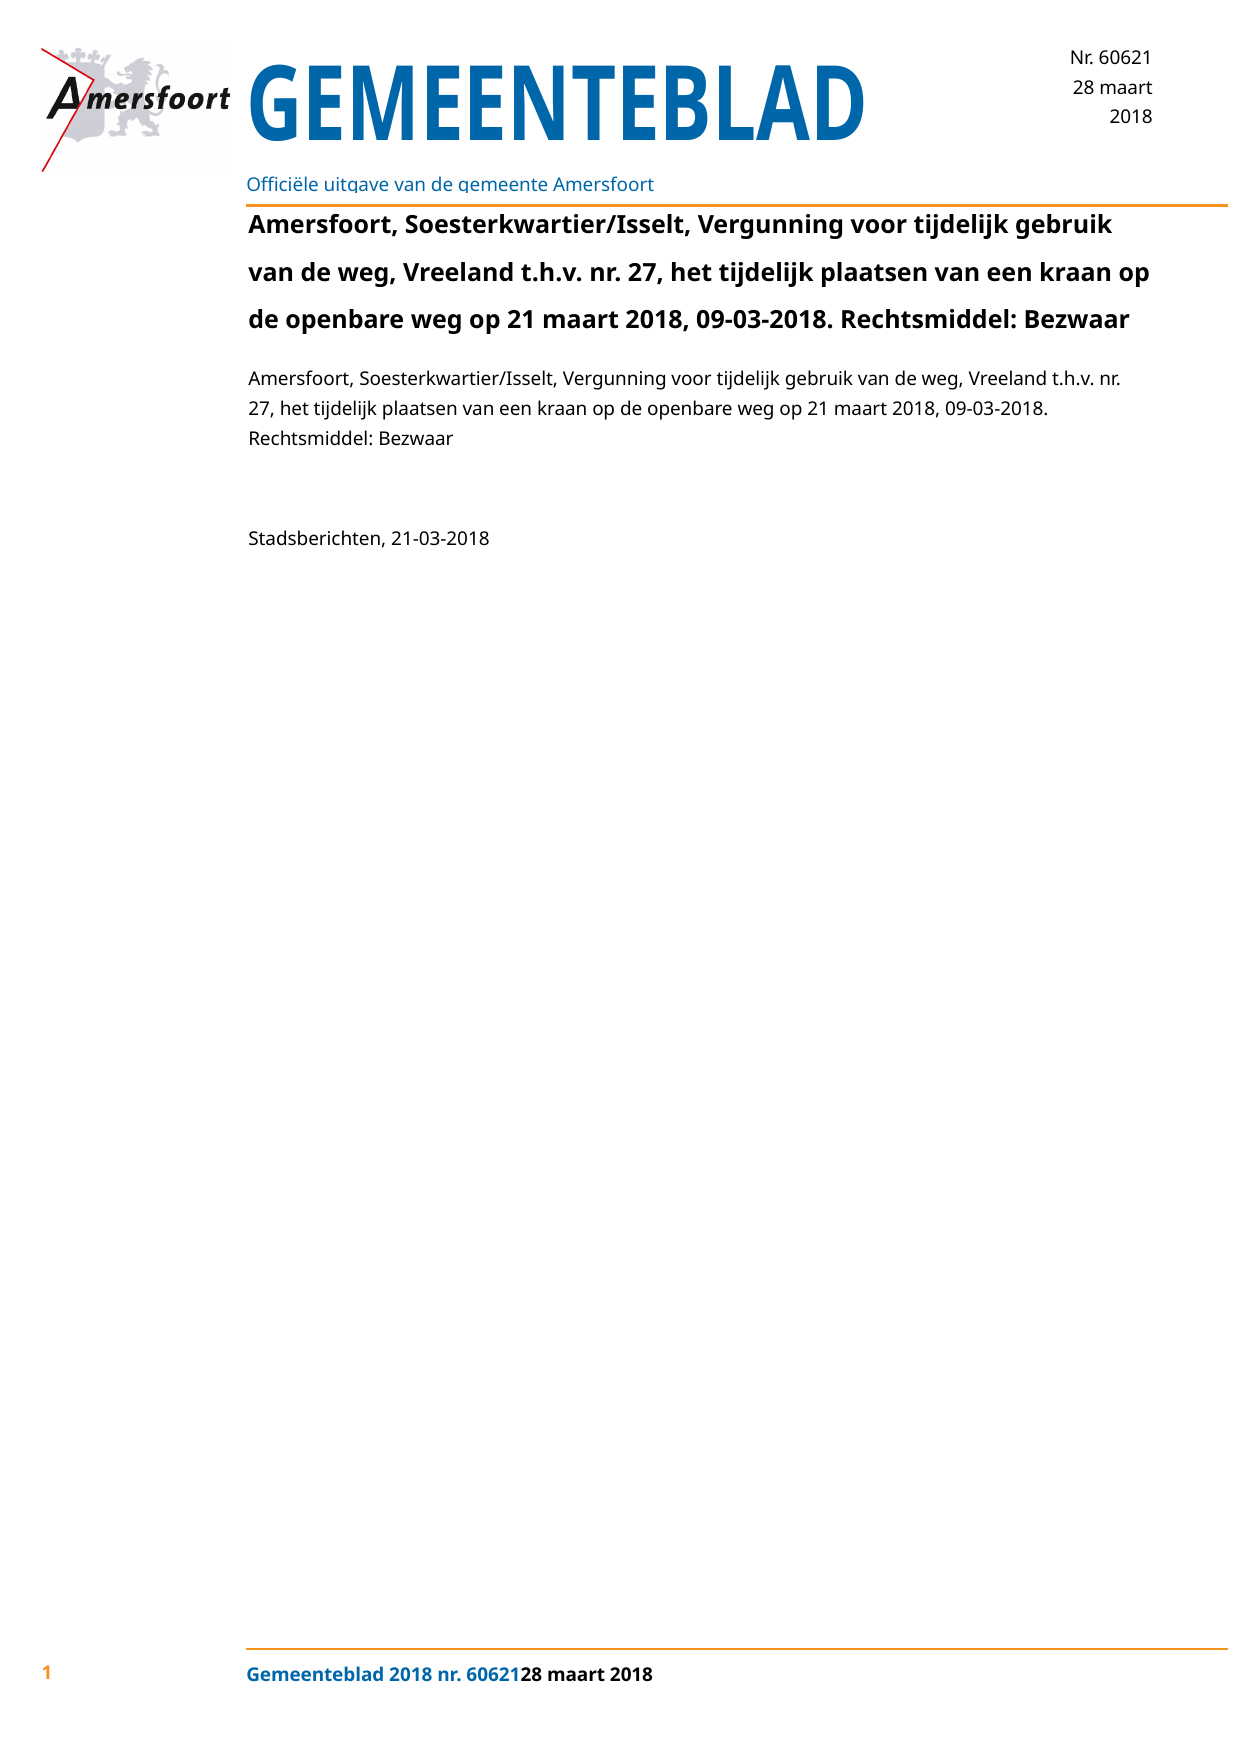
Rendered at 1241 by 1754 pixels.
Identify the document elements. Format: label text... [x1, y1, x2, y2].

text Amersfoort, Soesterkwartier/Isselt, Vergunning voor tijdelijk gebruik van de weg, Vreeland t.h.v. nr. 27, het tijdelijk plaatsen van een kraan op de openbare weg op 21 maart 2018, 09-03-2018. Rechtsmiddel: Bezwaar [248, 366, 1152, 450]
picture [41, 47, 231, 172]
text Stadsberichten, 21-03-2018 [248, 526, 1152, 551]
text Amersfoort, Soesterkwartier/Isselt, Vergunning voor tijdelijk gebruik van de weg, Vreeland t.h.v. nr. 27, het tijdelijk plaatsen van een kraan op de openbare weg op 21 maart 2018, 09-03-2018. Rechtsmiddel: Bezwaar [248, 207, 1152, 336]
